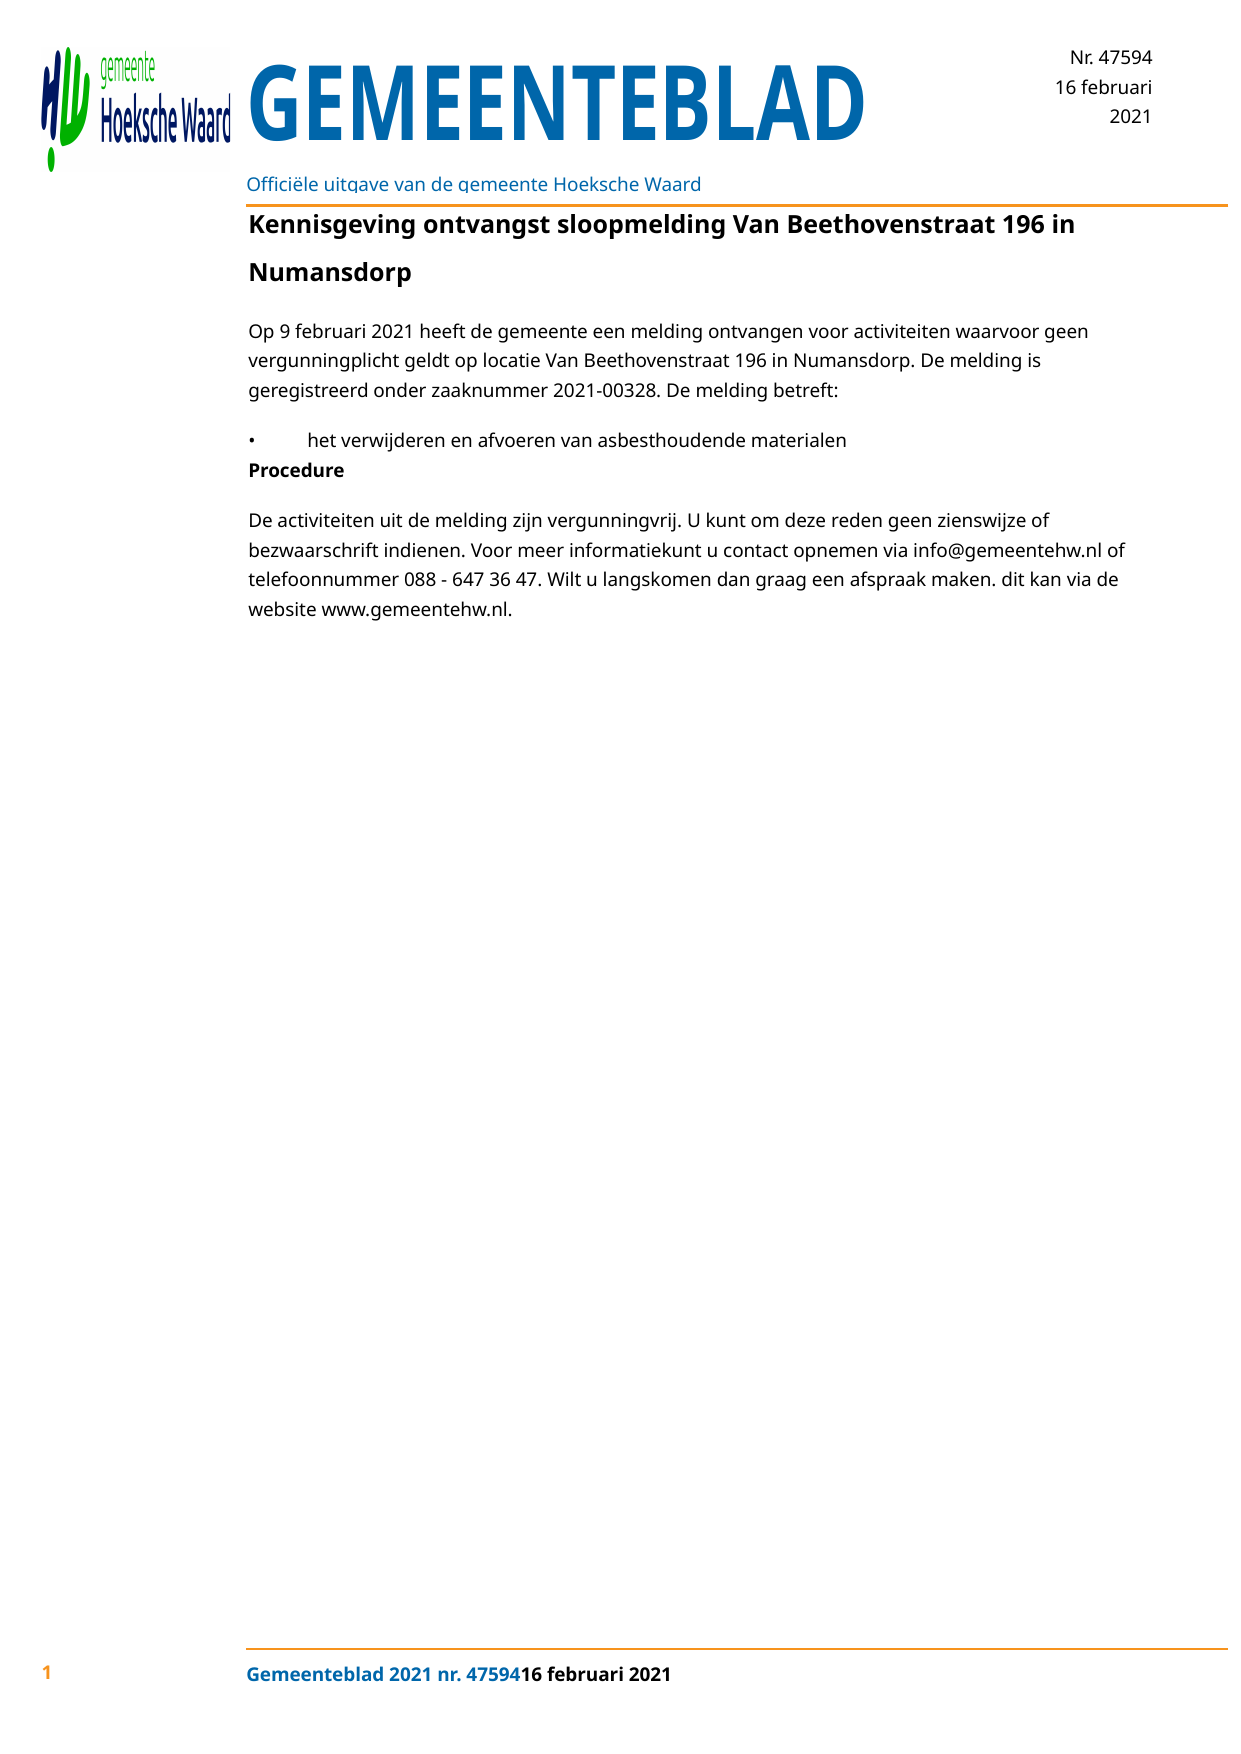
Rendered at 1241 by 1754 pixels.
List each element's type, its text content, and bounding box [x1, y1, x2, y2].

picture [41, 47, 231, 172]
text Kennisgeving ontvangst sloopmelding Van Beethovenstraat 196 in Numansdorp [248, 207, 1152, 288]
text Procedure [248, 457, 1152, 483]
text Op 9 februari 2021 heeft de gemeente een melding ontvangen voor activiteiten waarvoor geen vergunningplicht geldt op locatie Van Beethovenstraat 196 in Numansdorp. De melding is geregistreerd onder zaaknummer 2021-00328. De melding betreft: [248, 318, 1152, 403]
list het verwijderen en afvoeren van asbesthoudende materialen [248, 427, 1152, 453]
text De activiteiten uit de melding zijn vergunningvrij. U kunt om deze reden geen zienswijze of bezwaarschrift indienen. Voor meer informatiekunt u contact opnemen via info@gemeentehw.nl of telefoonnummer 088 - 647 36 47. Wilt u langskomen dan graag een afspraak maken. dit kan via de website www.gemeentehw.nl. [248, 507, 1152, 622]
